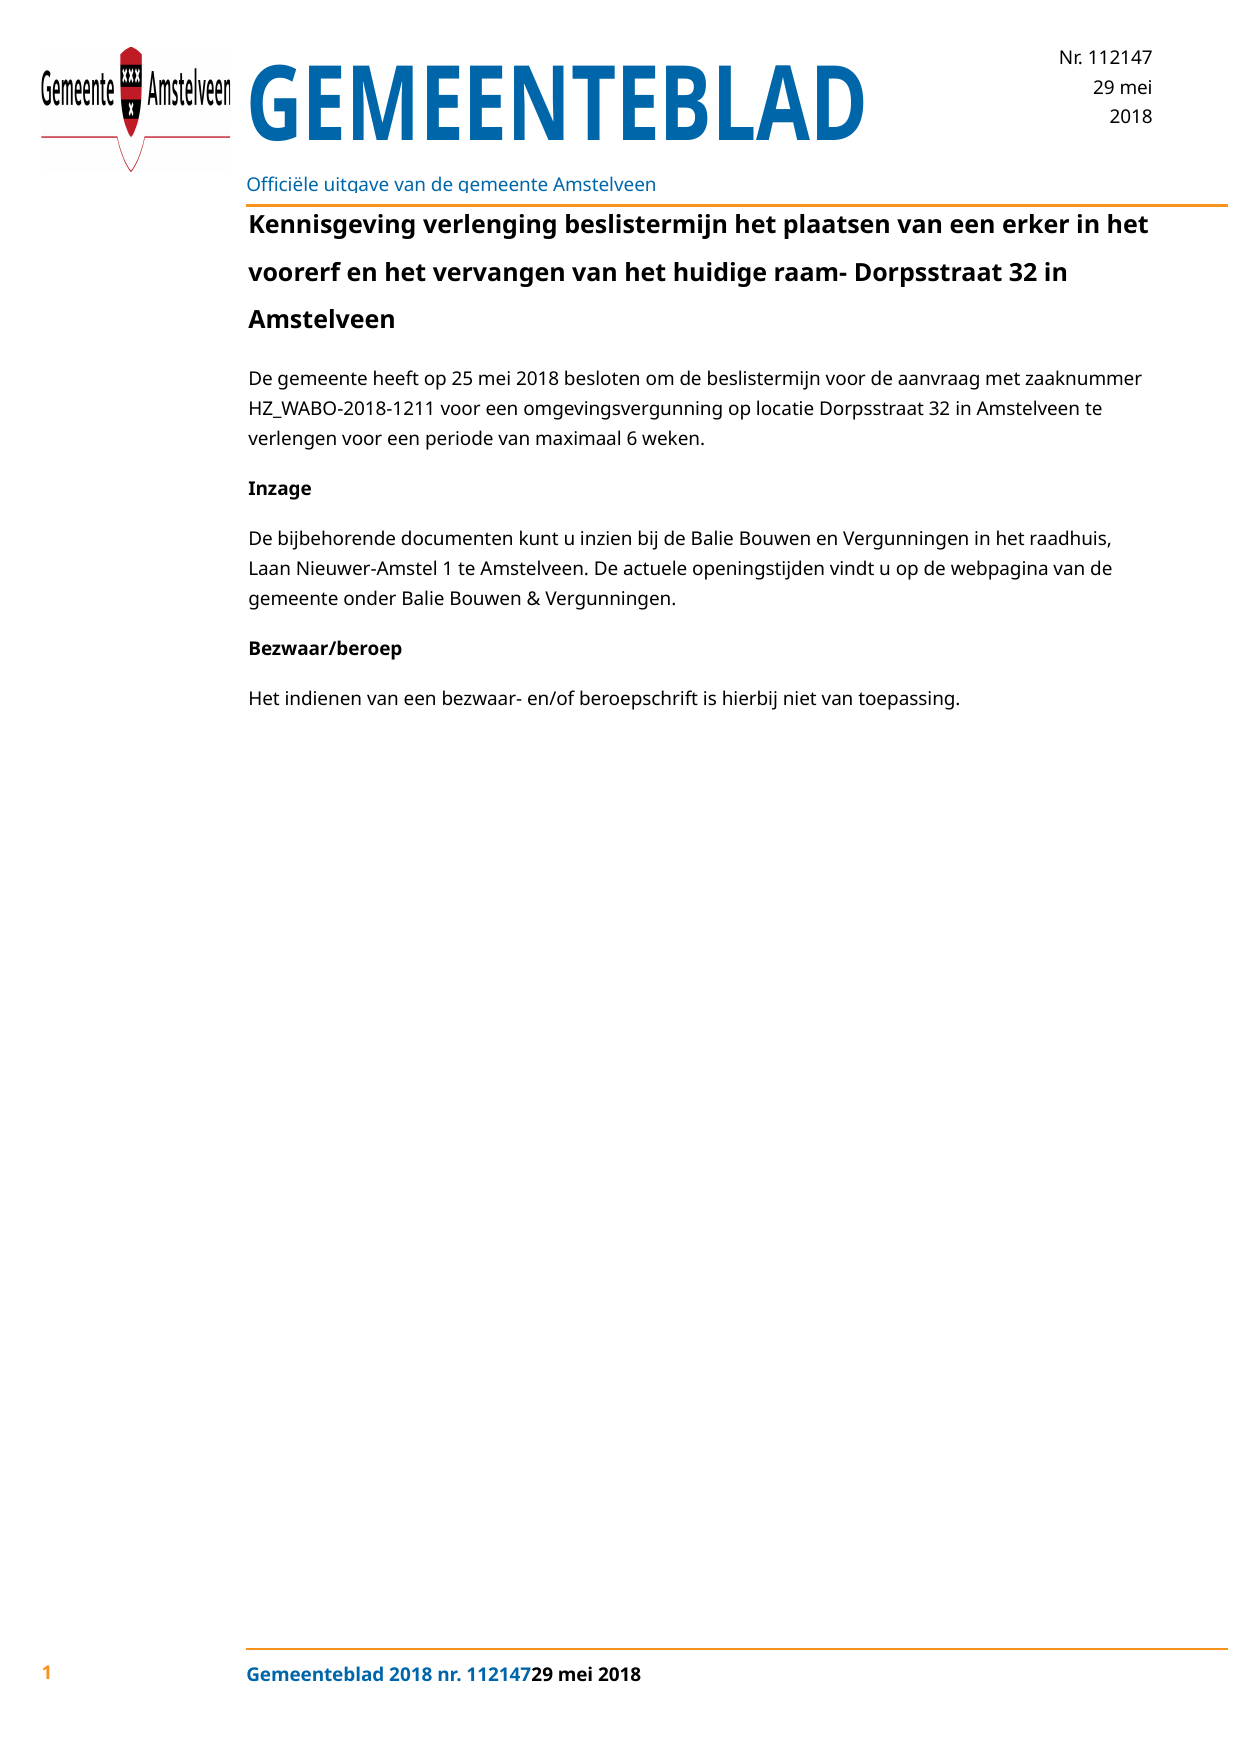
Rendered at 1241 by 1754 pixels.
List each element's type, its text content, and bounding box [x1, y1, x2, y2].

picture [41, 47, 231, 172]
text Het indienen van een bezwaar- en/of beroepschrift is hierbij niet van toepassing. [248, 686, 1152, 711]
text Inzage [248, 475, 1152, 501]
text De gemeente heeft op 25 mei 2018 besloten om de beslistermijn voor de aanvraag met zaaknummer HZ_WABO-2018-1211 voor een omgevingsvergunning op locatie Dorpsstraat 32 in Amstelveen te verlengen voor een periode van maximaal 6 weken. [248, 366, 1152, 450]
text Kennisgeving verlenging beslistermijn het plaatsen van een erker in het voorerf en het vervangen van het huidige raam- Dorpsstraat 32 in Amstelveen [248, 207, 1152, 336]
text Bezwaar/beroep [248, 635, 1152, 661]
text De bijbehorende documenten kunt u inzien bij de Balie Bouwen en Vergunningen in het raadhuis, Laan Nieuwer-Amstel 1 te Amstelveen. De actuele openingstijden vindt u op de webpagina van de gemeente onder Balie Bouwen & Vergunningen. [248, 526, 1152, 610]
